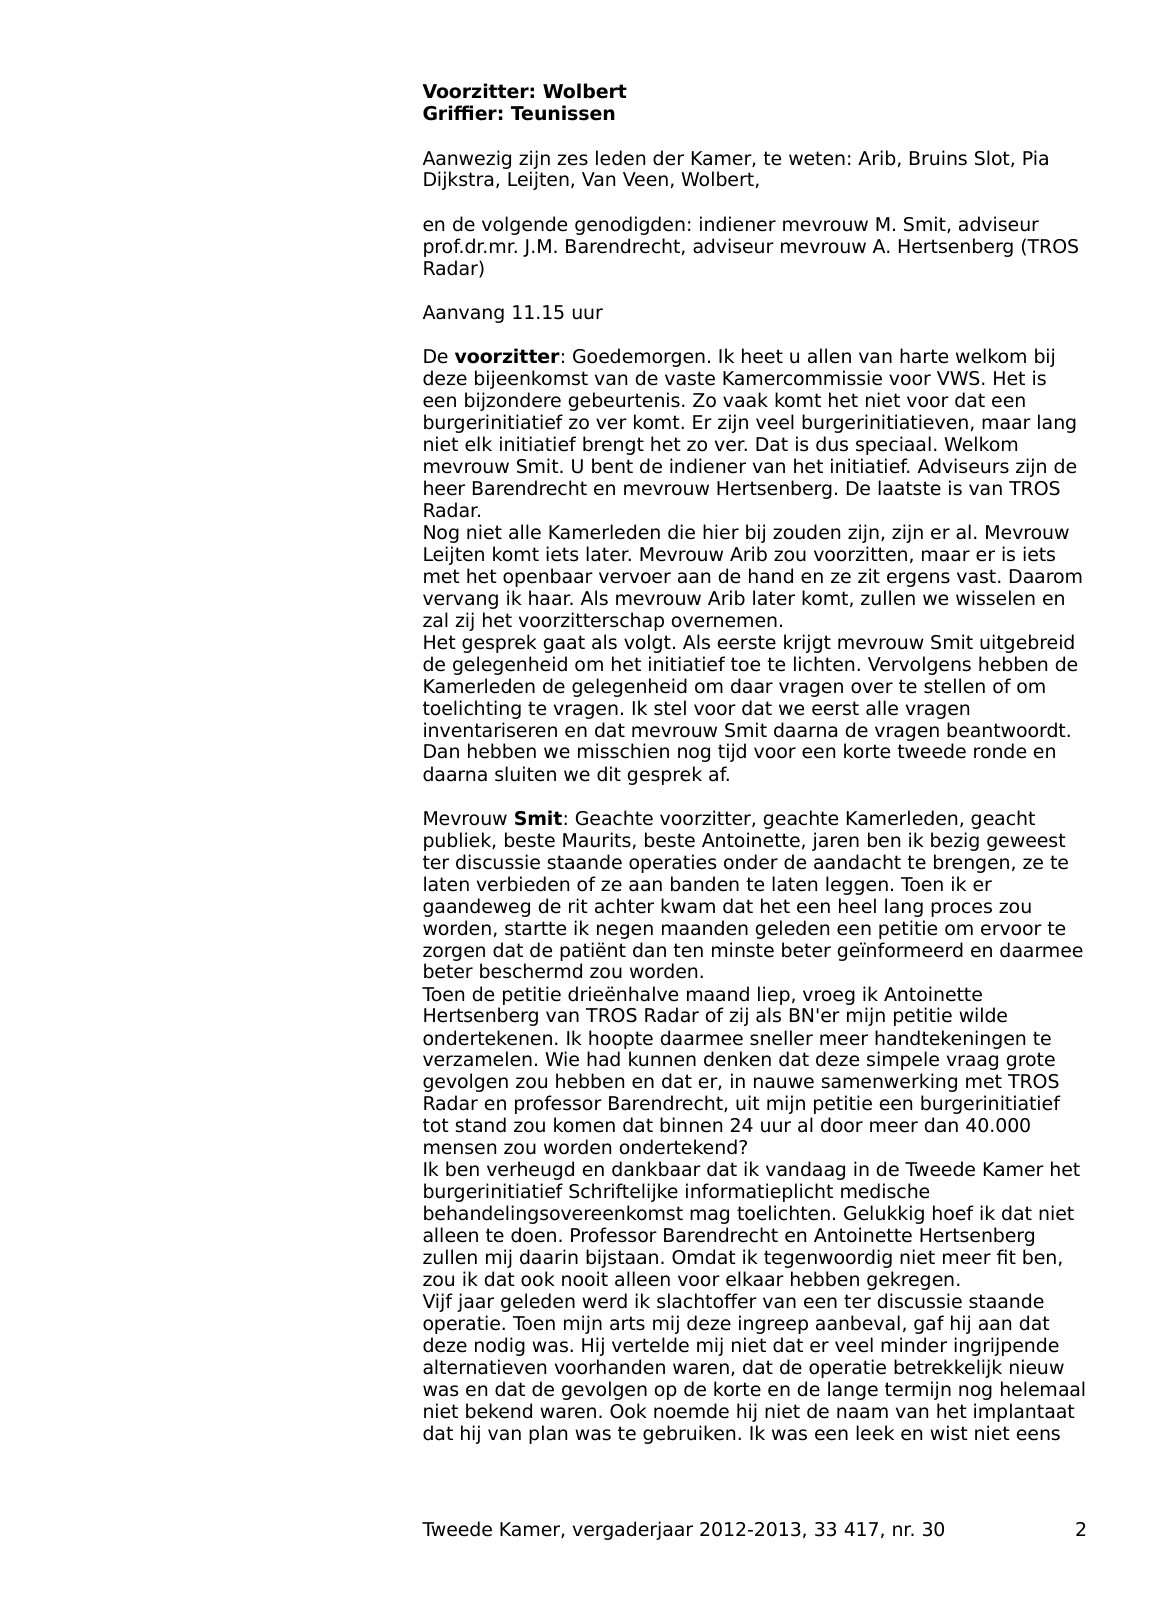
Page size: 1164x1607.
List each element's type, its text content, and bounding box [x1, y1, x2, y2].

text Aanwezig zijn zes leden der Kamer, te weten: Arib, Bruins Slot, Pia Dijkstra, Leijten, Van Veen, Wolbert, [422, 147, 1087, 191]
text en de volgende genodigden: indiener mevrouw M. Smit, adviseur prof.dr.mr. J.M. Barendrecht, adviseur mevrouw A. Hertsenberg (TROS Radar) [422, 213, 1087, 279]
text Aanvang 11.15 uur [422, 302, 1087, 324]
text Ik ben verheugd en dankbaar dat ik vandaag in de Tweede Kamer het burgerinitiatief Schriftelijke informatieplicht medische behandelingsovereenkomst mag toelichten. Gelukkig hoef ik dat niet alleen te doen. Professor Barendrecht en Antoinette Hertsenberg zullen mij daarin bijstaan. Omdat ik tegenwoordig niet meer fit ben, zou ik dat ook nooit alleen voor elkaar hebben gekregen. [422, 1159, 1087, 1291]
text Nog niet alle Kamerleden die hier bij zouden zijn, zijn er al. Mevrouw Leijten komt iets later. Mevrouw Arib zou voorzitten, maar er is iets met het openbaar vervoer aan de hand en ze zit ergens vast. Daarom vervang ik haar. Als mevrouw Arib later komt, zullen we wisselen en zal zij het voorzitterschap overnemen. [422, 522, 1087, 632]
text Toen de petitie drieënhalve maand liep, vroeg ik Antoinette Hertsenberg van TROS Radar of zij als BN'er mijn petitie wilde ondertekenen. Ik hoopte daarmee sneller meer handtekeningen te verzamelen. Wie had kunnen denken dat deze simpele vraag grote gevolgen zou hebben en dat er, in nauwe samenwerking met TROS Radar en professor Barendrecht, uit mijn petitie een burgerinitiatief tot stand zou komen dat binnen 24 uur al door meer dan 40.000 mensen zou worden ondertekend? [422, 983, 1087, 1159]
text Griffier: Teunissen [422, 103, 1087, 125]
text Vijf jaar geleden werd ik slachtoffer van een ter discussie staande operatie. Toen mijn arts mij deze ingreep aanbeval, gaf hij aan dat deze nodig was. Hij vertelde mij niet dat er veel minder ingrijpende alternatieven voorhanden waren, dat de operatie betrekkelijk nieuw was en dat de gevolgen op de korte en de lange termijn nog helemaal niet bekend waren. Ook noemde hij niet de naam van het implantaat dat hij van plan was te gebruiken. Ik was een leek en wist niet eens [422, 1291, 1087, 1445]
text De voorzitter: Goedemorgen. Ik heet u allen van harte welkom bij deze bijeenkomst van de vaste Kamercommissie voor VWS. Het is een bijzondere gebeurtenis. Zo vaak komt het niet voor dat een burgerinitiatief zo ver komt. Er zijn veel burgerinitiatieven, maar lang niet elk initiatief brengt het zo ver. Dat is dus speciaal. Welkom mevrouw Smit. U bent de indiener van het initiatief. Adviseurs zijn de heer Barendrecht en mevrouw Hertsenberg. De laatste is van TROS Radar. [422, 346, 1087, 522]
text Voorzitter: Wolbert [422, 81, 1087, 103]
text Het gesprek gaat als volgt. Als eerste krijgt mevrouw Smit uitgebreid de gelegenheid om het initiatief toe te lichten. Vervolgens hebben de Kamerleden de gelegenheid om daar vragen over te stellen of om toelichting te vragen. Ik stel voor dat we eerst alle vragen inventariseren en dat mevrouw Smit daarna de vragen beantwoordt. Dan hebben we misschien nog tijd voor een korte tweede ronde en daarna sluiten we dit gesprek af. [422, 632, 1087, 785]
text Mevrouw Smit: Geachte voorzitter, geachte Kamerleden, geacht publiek, beste Maurits, beste Antoinette, jaren ben ik bezig geweest ter discussie staande operaties onder de aandacht te brengen, ze te laten verbieden of ze aan banden te laten leggen. Toen ik er gaandeweg de rit achter kwam dat het een heel lang proces zou worden, startte ik negen maanden geleden een petitie om ervoor te zorgen dat de patiënt dan ten minste beter geïnformeerd en daarmee beter beschermd zou worden. [422, 808, 1087, 983]
